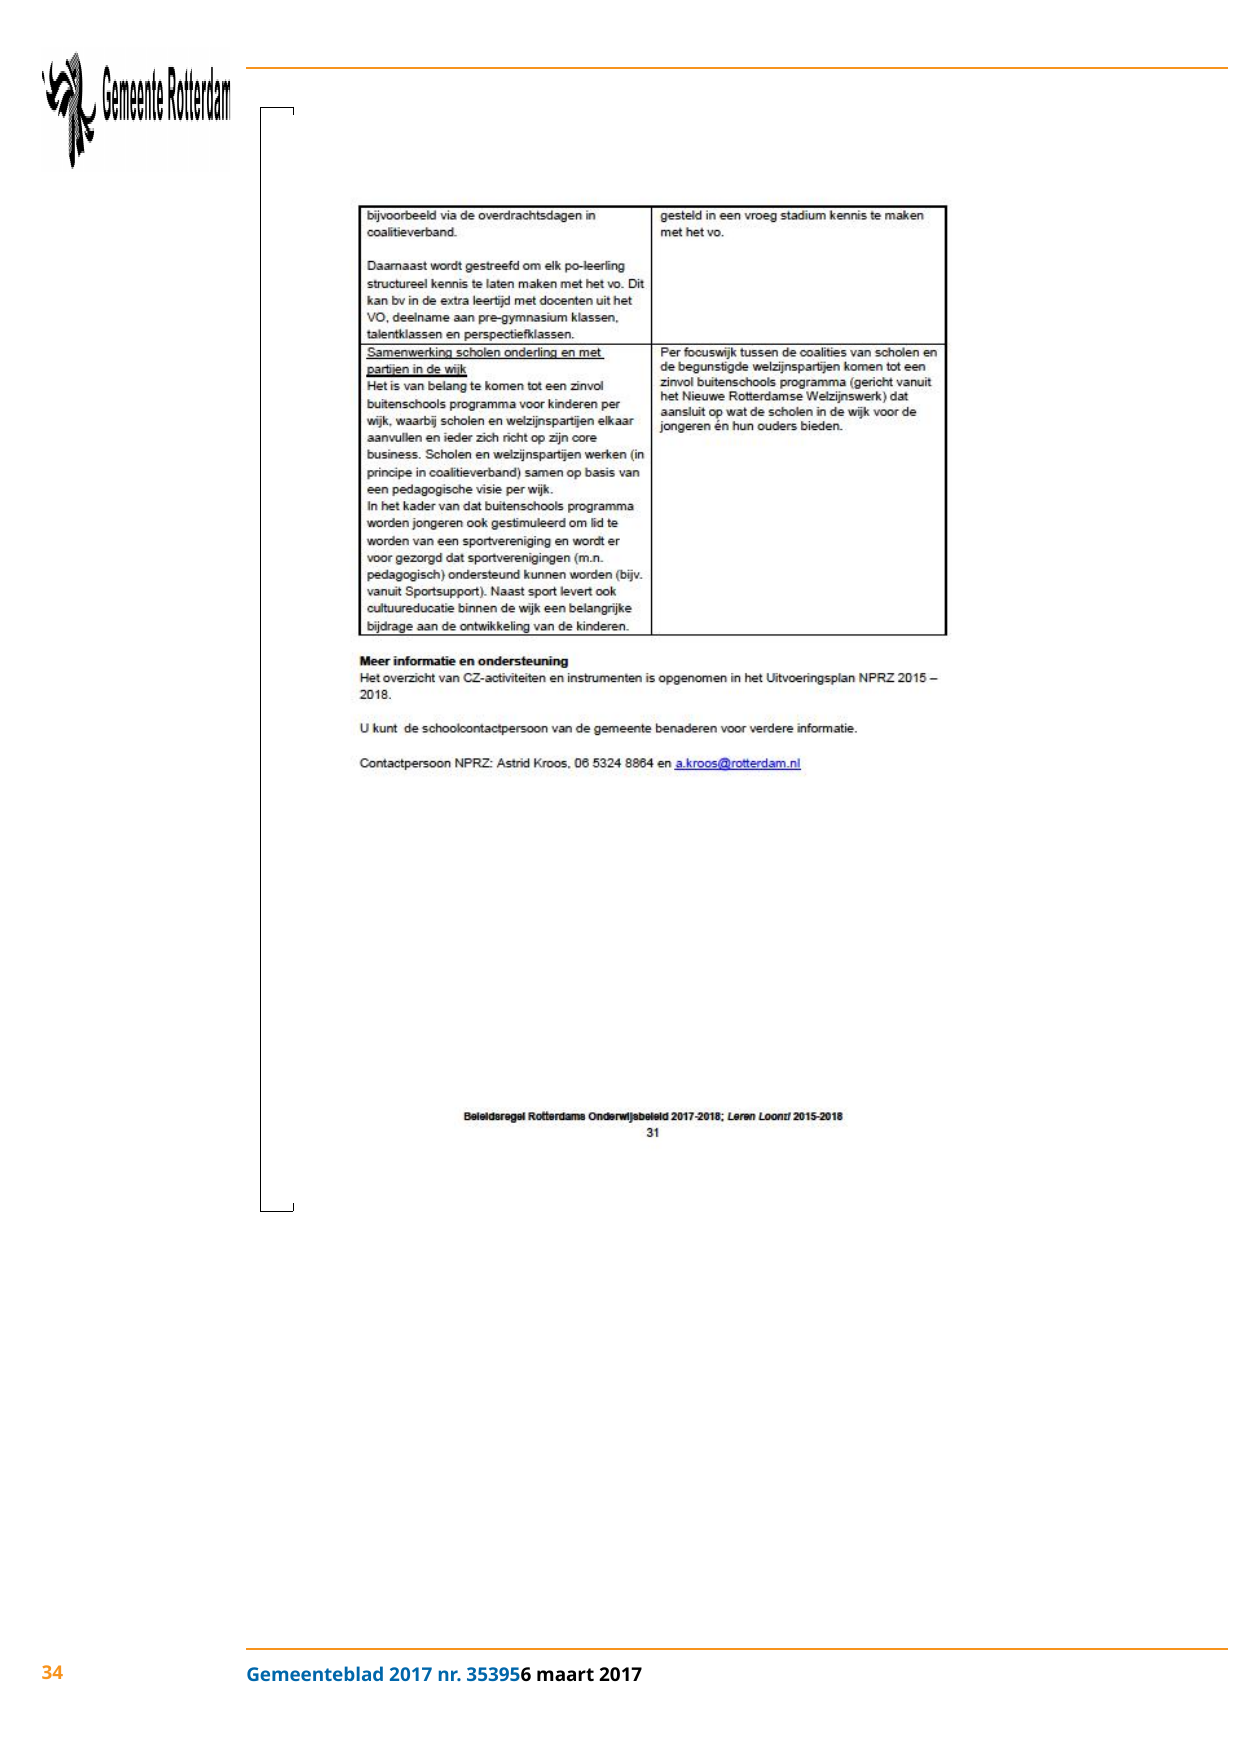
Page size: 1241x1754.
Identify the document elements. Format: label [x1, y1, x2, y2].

picture [268, 115, 1038, 1203]
picture [41, 47, 231, 172]
